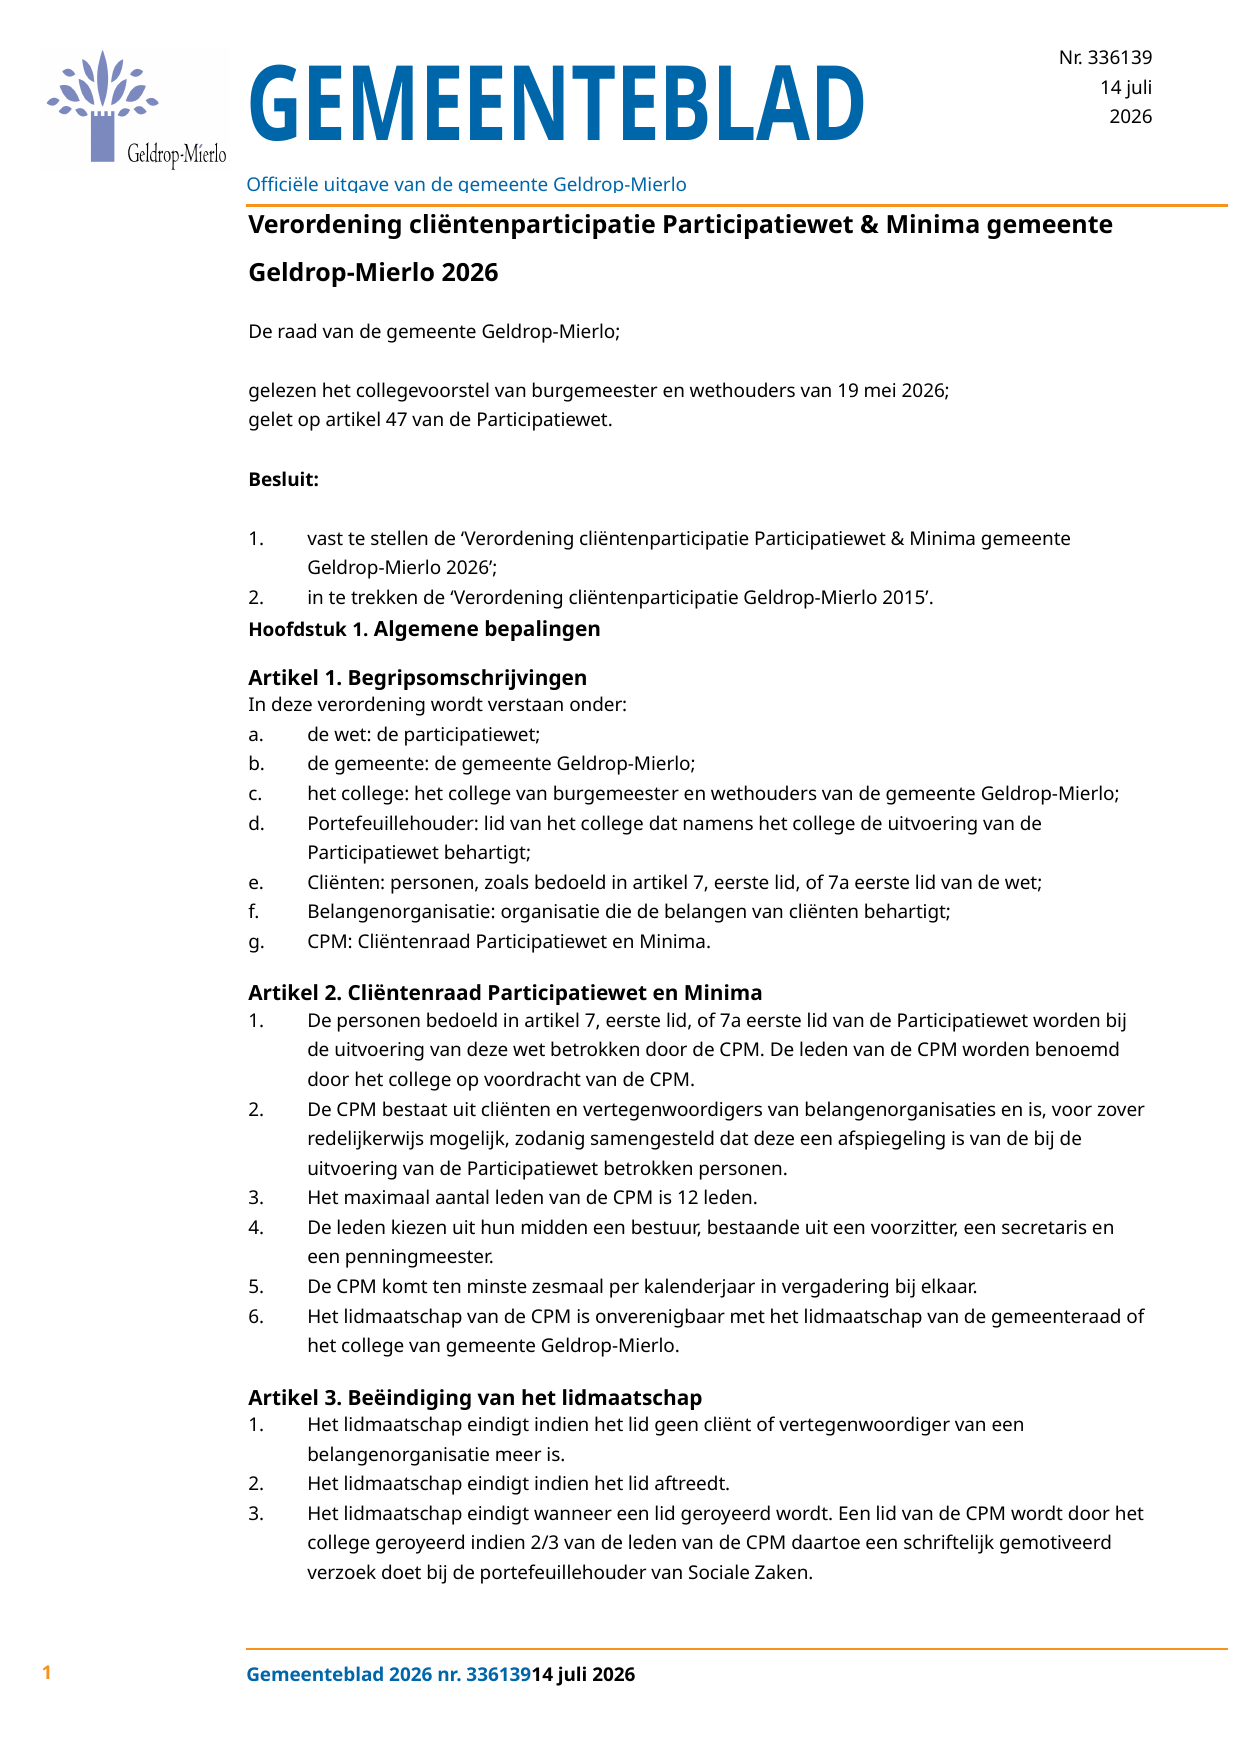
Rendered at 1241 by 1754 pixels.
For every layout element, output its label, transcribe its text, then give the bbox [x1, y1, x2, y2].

text In deze verordening wordt verstaan onder: [248, 691, 1152, 717]
list De CPM bestaat uit cliënten en vertegenwoordigers van belangenorganisaties en is, voor zover redelijkerwijs mogelijk, zodanig samengesteld dat deze een afspiegeling is van de bij de uitvoering van de Participatiewet betrokken personen. [248, 1096, 1152, 1181]
text Artikel 2. Cliëntenraad Participatiewet en Minima [248, 978, 1152, 1007]
list de gemeente: de gemeente Geldrop-Mierlo; [248, 751, 1152, 776]
text gelet op artikel 47 van de Participatiewet. [248, 407, 1152, 432]
list De leden kiezen uit hun midden een bestuur, bestaande uit een voorzitter, een secretaris en een penningmeester. [248, 1214, 1152, 1269]
list Belangenorganisatie: organisatie die de belangen van cliënten behartigt; [248, 898, 1152, 924]
text Hoofdstuk 1. Algemene bepalingen [248, 614, 1152, 642]
list de wet: de participatiewet; [248, 721, 1152, 747]
text Artikel 3. Beëindiging van het lidmaatschap [248, 1383, 1152, 1411]
list Het maximaal aantal leden van de CPM is 12 leden. [248, 1184, 1152, 1210]
list in te trekken de ‘Verordening cliëntenparticipatie Geldrop-Mierlo 2015’. [248, 584, 1152, 610]
text Besluit: [248, 466, 1152, 492]
list Het lidmaatschap van de CPM is onverenigbaar met het lidmaatschap van de gemeenteraad of het college van gemeente Geldrop-Mierlo. [248, 1303, 1152, 1358]
list Het lidmaatschap eindigt indien het lid geen cliënt of vertegenwoordiger van een belangenorganisatie meer is. [248, 1411, 1152, 1467]
list het college: het college van burgemeester en wethouders van de gemeente Geldrop-Mierlo; [248, 780, 1152, 806]
text gelezen het collegevoorstel van burgemeester en wethouders van 19 mei 2026; [248, 377, 1152, 403]
list CPM: Cliëntenraad Participatiewet en Minima. [248, 928, 1152, 954]
list Het lidmaatschap eindigt indien het lid aftreedt. [248, 1470, 1152, 1496]
list Het lidmaatschap eindigt wanneer een lid geroyeerd wordt. Een lid van de CPM wordt door het college geroyeerd indien 2/3 van de leden van de CPM daartoe een schriftelijk gemotiveerd verzoek doet bij de portefeuillehouder van Sociale Zaken. [248, 1500, 1152, 1585]
text Artikel 1. Begripsomschrijvingen [248, 663, 1152, 691]
text De raad van de gemeente Geldrop-Mierlo; [248, 318, 1152, 344]
list De personen bedoeld in artikel 7, eerste lid, of 7a eerste lid van de Participatiewet worden bij de uitvoering van deze wet betrokken door de CPM. De leden van de CPM worden benoemd door het college op voordracht van de CPM. [248, 1007, 1152, 1092]
list De CPM komt ten minste zesmaal per kalenderjaar in vergadering bij elkaar. [248, 1273, 1152, 1299]
text Verordening cliëntenparticipatie Participatiewet & Minima gemeente Geldrop-Mierlo 2026 [248, 207, 1152, 288]
picture [41, 47, 231, 172]
list Cliënten: personen, zoals bedoeld in artikel 7, eerste lid, of 7a eerste lid van de wet; [248, 869, 1152, 895]
list Portefeuillehouder: lid van het college dat namens het college de uitvoering van de Participatiewet behartigt; [248, 810, 1152, 865]
list vast te stellen de ‘Verordening cliëntenparticipatie Participatiewet & Minima gemeente Geldrop-Mierlo 2026’; [248, 525, 1152, 580]
